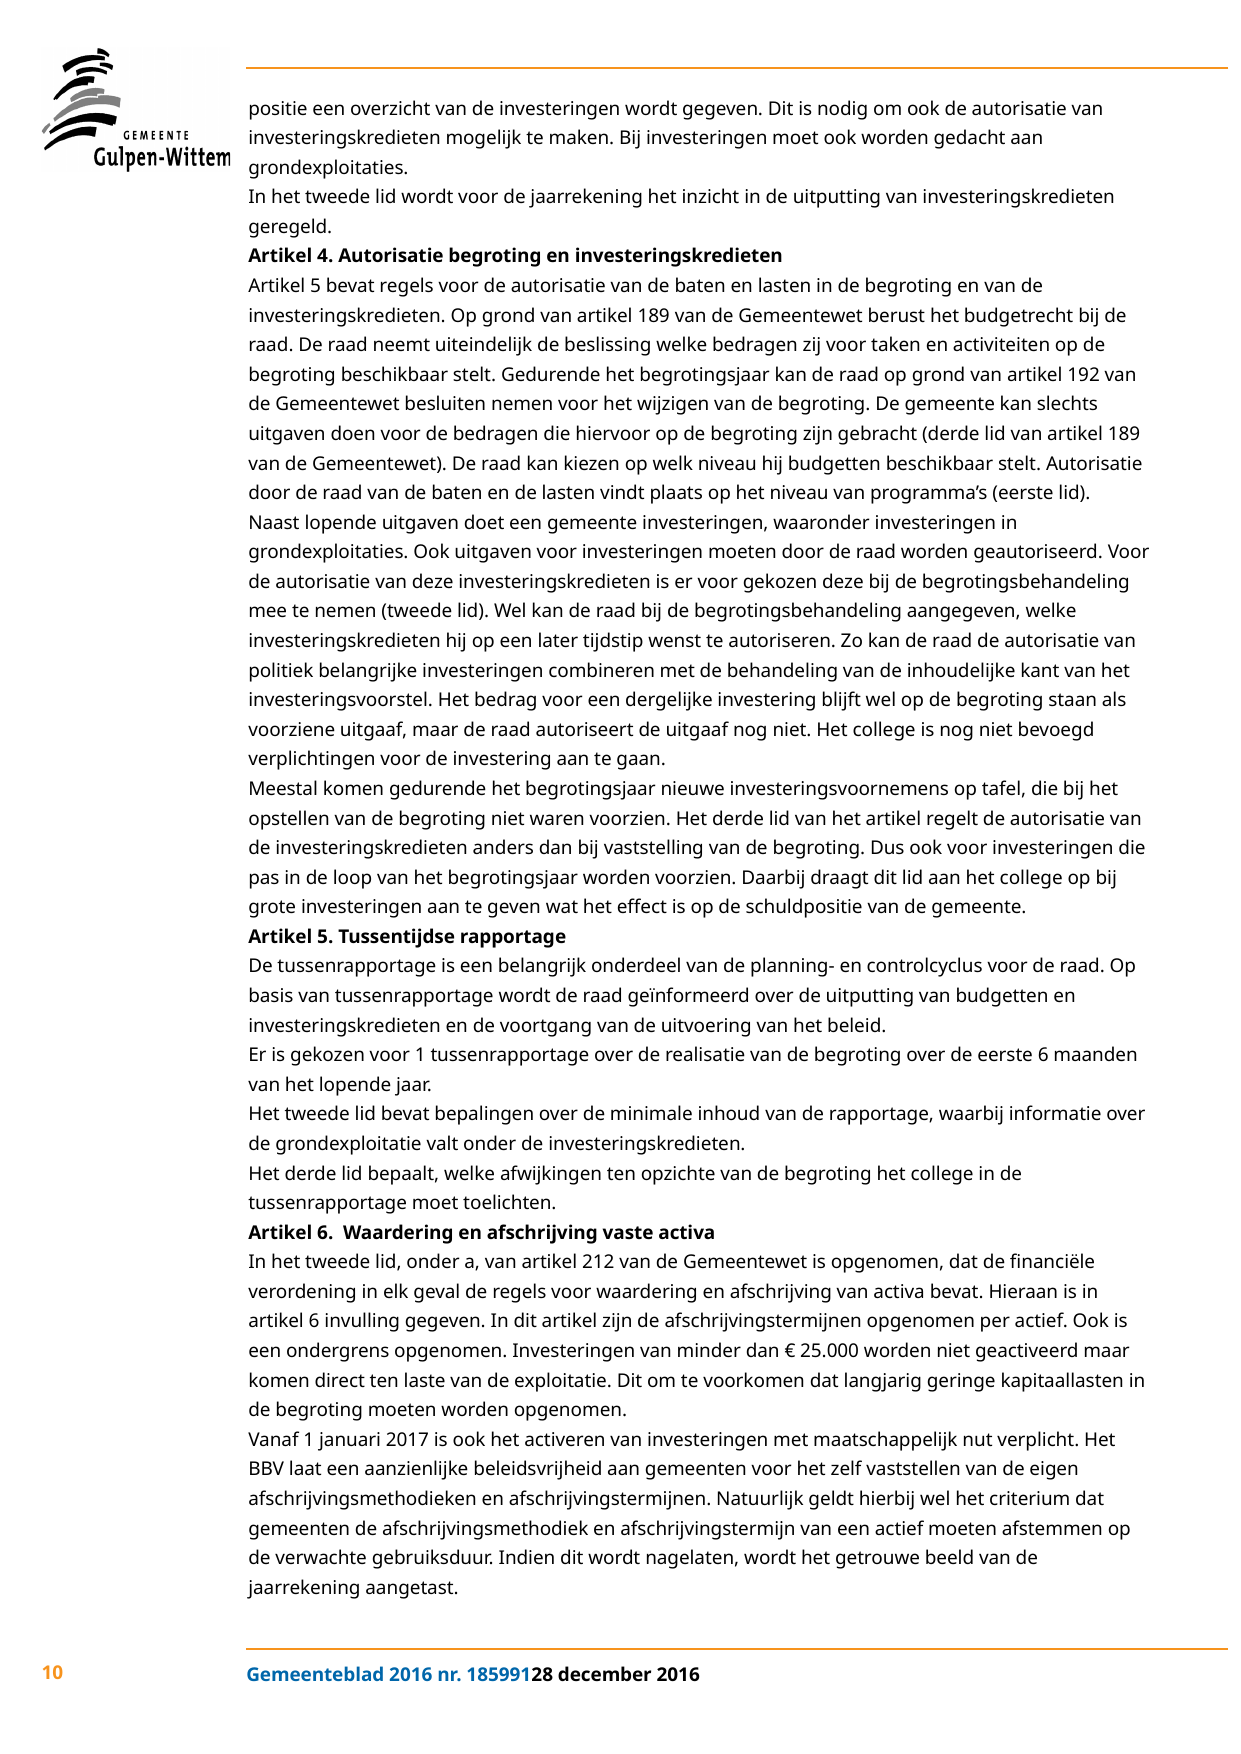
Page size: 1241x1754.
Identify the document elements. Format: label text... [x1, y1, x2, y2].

picture [41, 47, 231, 172]
text Artikel 6. Waardering en afschrijving vaste activa [248, 1219, 1152, 1245]
text positie een overzicht van de investeringen wordt gegeven. Dit is nodig om ook de autorisatie van investeringskredieten mogelijk te maken. Bij investeringen moet ook worden gedacht aan grondexploitaties. [248, 95, 1152, 180]
text Er is gekozen voor 1 tussenrapportage over de realisatie van de begroting over de eerste 6 maanden van het lopende jaar. [248, 1041, 1152, 1097]
text In het tweede lid, onder a, van artikel 212 van de Gemeentewet is opgenomen, dat de financiële verordening in elk geval de regels voor waardering en afschrijving van activa bevat. Hieraan is in artikel 6 invulling gegeven. In dit artikel zijn de afschrijvingstermijnen opgenomen per actief. Ook is een ondergrens opgenomen. Investeringen van minder dan € 25.000 worden niet geactiveerd maar komen direct ten laste van de exploitatie. Dit om te voorkomen dat langjarig geringe kapitaallasten in de begroting moeten worden opgenomen. [248, 1248, 1152, 1422]
text Meestal komen gedurende het begrotingsjaar nieuwe investeringsvoornemens op tafel, die bij het opstellen van de begroting niet waren voorzien. Het derde lid van het artikel regelt de autorisatie van de investeringskredieten anders dan bij vaststelling van de begroting. Dus ook voor investeringen die pas in de loop van het begrotingsjaar worden voorzien. Daarbij draagt dit lid aan het college op bij grote investeringen aan te geven wat het effect is op de schuldpositie van de gemeente. [248, 775, 1152, 919]
text Vanaf 1 januari 2017 is ook het activeren van investeringen met maatschappelijk nut verplicht. Het BBV laat een aanzienlijke beleidsvrijheid aan gemeenten voor het zelf vaststellen van de eigen afschrijvingsmethodieken en afschrijvingstermijnen. Natuurlijk geldt hierbij wel het criterium dat gemeenten de afschrijvingsmethodiek en afschrijvingstermijn van een actief moeten afstemmen op de verwachte gebruiksduur. Indien dit wordt nagelaten, wordt het getrouwe beeld van de jaarrekening aangetast. [248, 1426, 1152, 1600]
text Het tweede lid bevat bepalingen over de minimale inhoud van de rapportage, waarbij informatie over de grondexploitatie valt onder de investeringskredieten. [248, 1101, 1152, 1156]
text Artikel 4. Autorisatie begroting en investeringskredieten [248, 243, 1152, 268]
text Naast lopende uitgaven doet een gemeente investeringen, waaronder investeringen in grondexploitaties. Ook uitgaven voor investeringen moeten door de raad worden geautoriseerd. Voor de autorisatie van deze investeringskredieten is er voor gekozen deze bij de begrotingsbehandeling mee te nemen (tweede lid). Wel kan de raad bij de begrotingsbehandeling aangegeven, welke investeringskredieten hij op een later tijdstip wenst te autoriseren. Zo kan de raad de autorisatie van politiek belangrijke investeringen combineren met de behandeling van de inhoudelijke kant van het investeringsvoorstel. Het bedrag voor een dergelijke investering blijft wel op de begroting staan als voorziene uitgaaf, maar de raad autoriseert de uitgaaf nog niet. Het college is nog niet bevoegd verplichtingen voor de investering aan te gaan. [248, 509, 1152, 771]
text De tussenrapportage is een belangrijk onderdeel van de planning- en controlcyclus voor de raad. Op basis van tussenrapportage wordt de raad geïnformeerd over de uitputting van budgetten en investeringskredieten en de voortgang van de uitvoering van het beleid. [248, 953, 1152, 1038]
text Het derde lid bepaalt, welke afwijkingen ten opzichte van de begroting het college in de tussenrapportage moet toelichten. [248, 1160, 1152, 1215]
text Artikel 5. Tussentijdse rapportage [248, 923, 1152, 949]
text In het tweede lid wordt voor de jaarrekening het inzicht in de uitputting van investeringskredieten geregeld. [248, 183, 1152, 239]
text Artikel 5 bevat regels voor de autorisatie van de baten en lasten in de begroting en van de investeringskredieten. Op grond van artikel 189 van de Gemeentewet berust het budgetrecht bij de raad. De raad neemt uiteindelijk de beslissing welke bedragen zij voor taken en activiteiten op de begroting beschikbaar stelt. Gedurende het begrotingsjaar kan de raad op grond van artikel 192 van de Gemeentewet besluiten nemen voor het wijzigen van de begroting. De gemeente kan slechts uitgaven doen voor de bedragen die hiervoor op de begroting zijn gebracht (derde lid van artikel 189 van de Gemeentewet). De raad kan kiezen op welk niveau hij budgetten beschikbaar stelt. Autorisatie door de raad van de baten en de lasten vindt plaats op het niveau van programma’s (eerste lid). [248, 272, 1152, 505]
